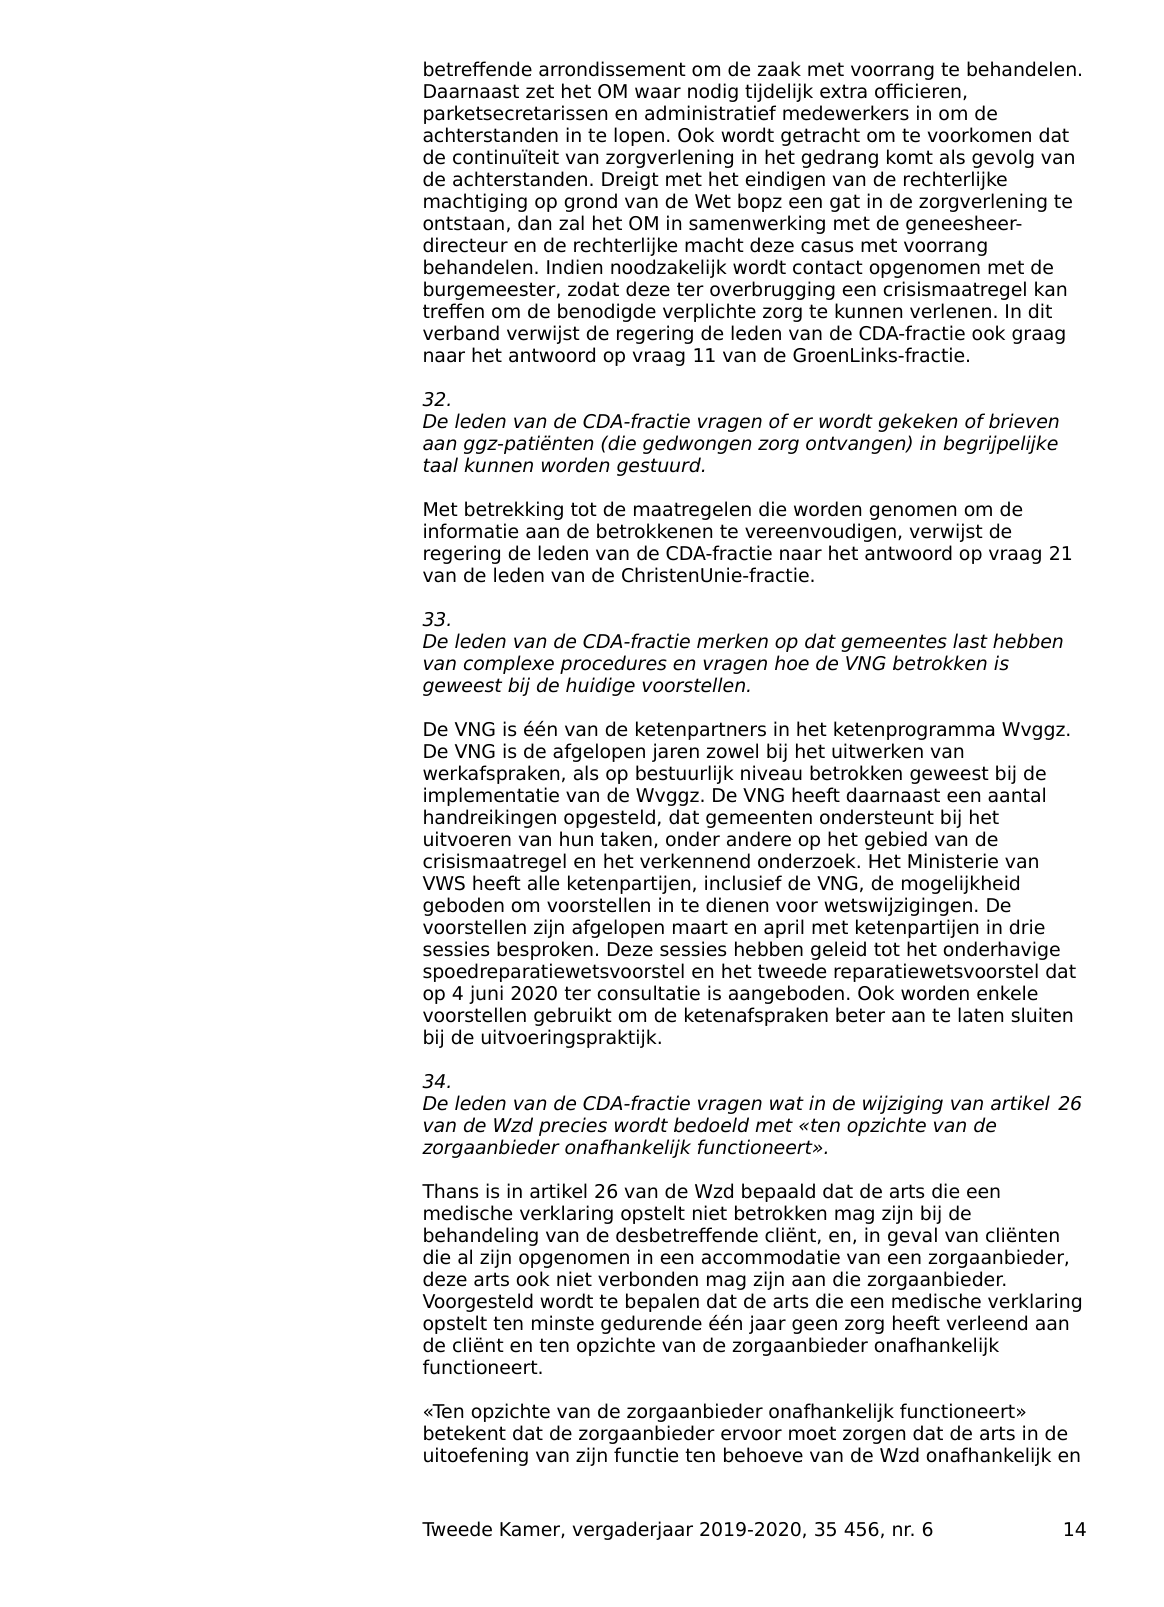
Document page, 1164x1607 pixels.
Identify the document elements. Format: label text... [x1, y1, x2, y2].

text 33. [422, 609, 1087, 631]
text 32. [422, 389, 1087, 411]
text De leden van de CDA-fractie vragen wat in de wijziging van artikel 26 van de Wzd precies wordt bedoeld met «ten opzichte van de zorgaanbieder onafhankelijk functioneert». [422, 1093, 1087, 1159]
text De VNG is één van de ketenpartners in het ketenprogramma Wvggz. De VNG is de afgelopen jaren zowel bij het uitwerken van werkafspraken, als op bestuurlijk niveau betrokken geweest bij de implementatie van de Wvggz. De VNG heeft daarnaast een aantal handreikingen opgesteld, dat gemeenten ondersteunt bij het uitvoeren van hun taken, onder andere op het gebied van de crisismaatregel en het verkennend onderzoek. Het Ministerie van VWS heeft alle ketenpartijen, inclusief de VNG, de mogelijkheid geboden om voorstellen in te dienen voor wetswijzigingen. De voorstellen zijn afgelopen maart en april met ketenpartijen in drie sessies besproken. Deze sessies hebben geleid tot het onderhavige spoedreparatiewetsvoorstel en het tweede reparatiewetsvoorstel dat op 4 juni 2020 ter consultatie is aangeboden. Ook worden enkele voorstellen gebruikt om de ketenafspraken beter aan te laten sluiten bij de uitvoeringspraktijk. [422, 719, 1087, 1049]
text «Ten opzichte van de zorgaanbieder onafhankelijk functioneert» betekent dat de zorgaanbieder ervoor moet zorgen dat de arts in de uitoefening van zijn functie ten behoeve van de Wzd onafhankelijk en [422, 1401, 1087, 1467]
text 34. [422, 1071, 1087, 1093]
text Thans is in artikel 26 van de Wzd bepaald dat de arts die een medische verklaring opstelt niet betrokken mag zijn bij de behandeling van de desbetreffende cliënt, en, in geval van cliënten die al zijn opgenomen in een accommodatie van een zorgaanbieder, deze arts ook niet verbonden mag zijn aan die zorgaanbieder. Voorgesteld wordt te bepalen dat de arts die een medische verklaring opstelt ten minste gedurende één jaar geen zorg heeft verleend aan de cliënt en ten opzichte van de zorgaanbieder onafhankelijk functioneert. [422, 1181, 1087, 1379]
text Met betrekking tot de maatregelen die worden genomen om de informatie aan de betrokkenen te vereenvoudigen, verwijst de regering de leden van de CDA-fractie naar het antwoord op vraag 21 van de leden van de ChristenUnie-fractie. [422, 499, 1087, 587]
text De leden van de CDA-fractie merken op dat gemeentes last hebben van complexe procedures en vragen hoe de VNG betrokken is geweest bij de huidige voorstellen. [422, 631, 1087, 697]
text De leden van de CDA-fractie vragen of er wordt gekeken of brieven aan ggz-patiënten (die gedwongen zorg ontvangen) in begrijpelijke taal kunnen worden gestuurd. [422, 411, 1087, 477]
text betreffende arrondissement om de zaak met voorrang te behandelen. Daarnaast zet het OM waar nodig tijdelijk extra officieren, parketsecretarissen en administratief medewerkers in om de achterstanden in te lopen. Ook wordt getracht om te voorkomen dat de continuïteit van zorgverlening in het gedrang komt als gevolg van de achterstanden. Dreigt met het eindigen van de rechterlijke machtiging op grond van de Wet bopz een gat in de zorgverlening te ontstaan, dan zal het OM in samenwerking met de geneesheer-directeur en de rechterlijke macht deze casus met voorrang behandelen. Indien noodzakelijk wordt contact opgenomen met de burgemeester, zodat deze ter overbrugging een crisismaatregel kan treffen om de benodigde verplichte zorg te kunnen verlenen. In dit verband verwijst de regering de leden van de CDA-fractie ook graag naar het antwoord op vraag 11 van de GroenLinks-fractie. [422, 59, 1087, 367]
